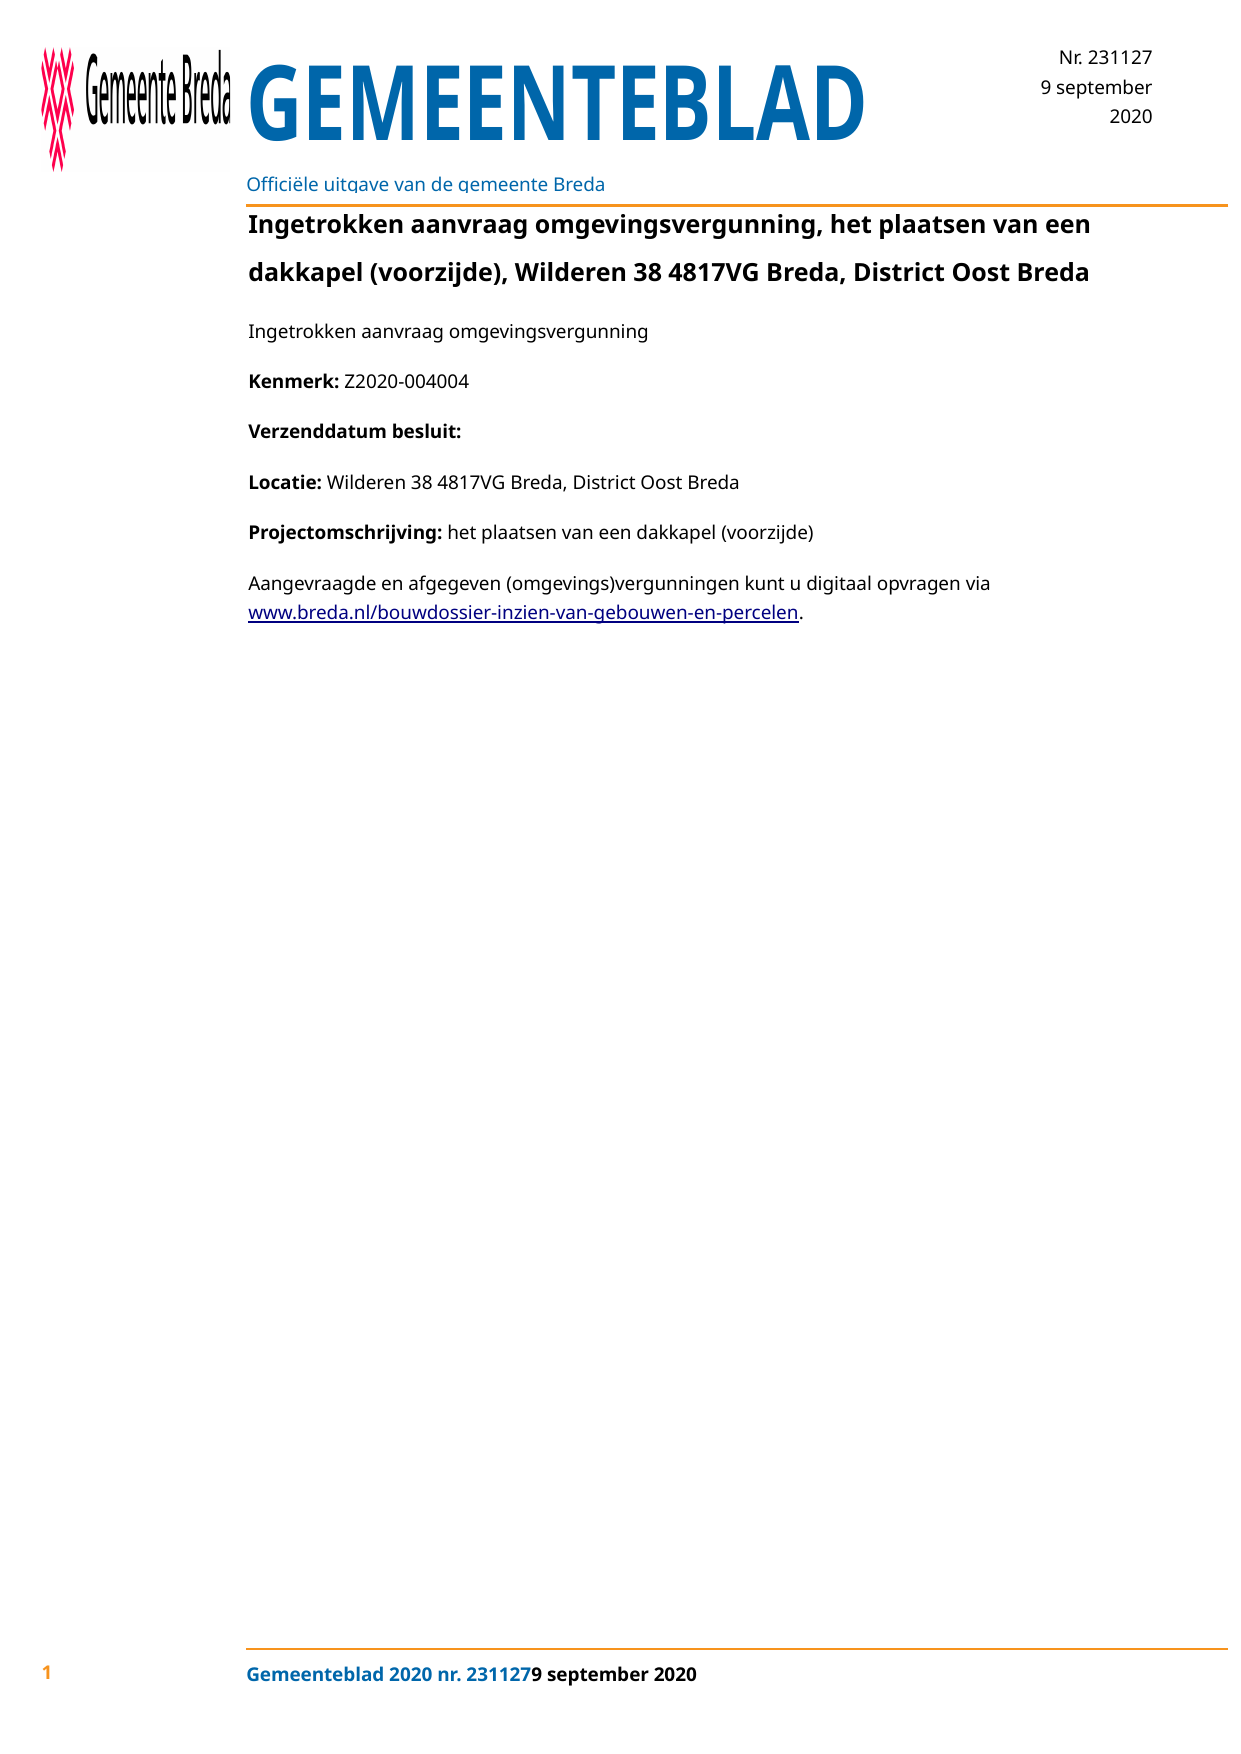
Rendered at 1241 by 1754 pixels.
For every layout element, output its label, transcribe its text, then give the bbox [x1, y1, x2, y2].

text Ingetrokken aanvraag omgevingsvergunning, het plaatsen van een dakkapel (voorzijde), Wilderen 38 4817VG Breda, District Oost Breda [248, 207, 1152, 288]
text Ingetrokken aanvraag omgevingsvergunning [248, 318, 1152, 344]
text Verzenddatum besluit: [248, 419, 1152, 444]
text Kenmerk: Z2020-004004 [248, 368, 1152, 394]
picture [41, 47, 231, 172]
text Aangevraagde en afgegeven (omgevings)vergunningen kunt u digitaal opvragen via www.breda.nl/bouwdossier-inzien-van-gebouwen-en-percelen. [248, 570, 1152, 625]
text Locatie: Wilderen 38 4817VG Breda, District Oost Breda [248, 469, 1152, 495]
text Projectomschrijving: het plaatsen van een dakkapel (voorzijde) [248, 519, 1152, 545]
